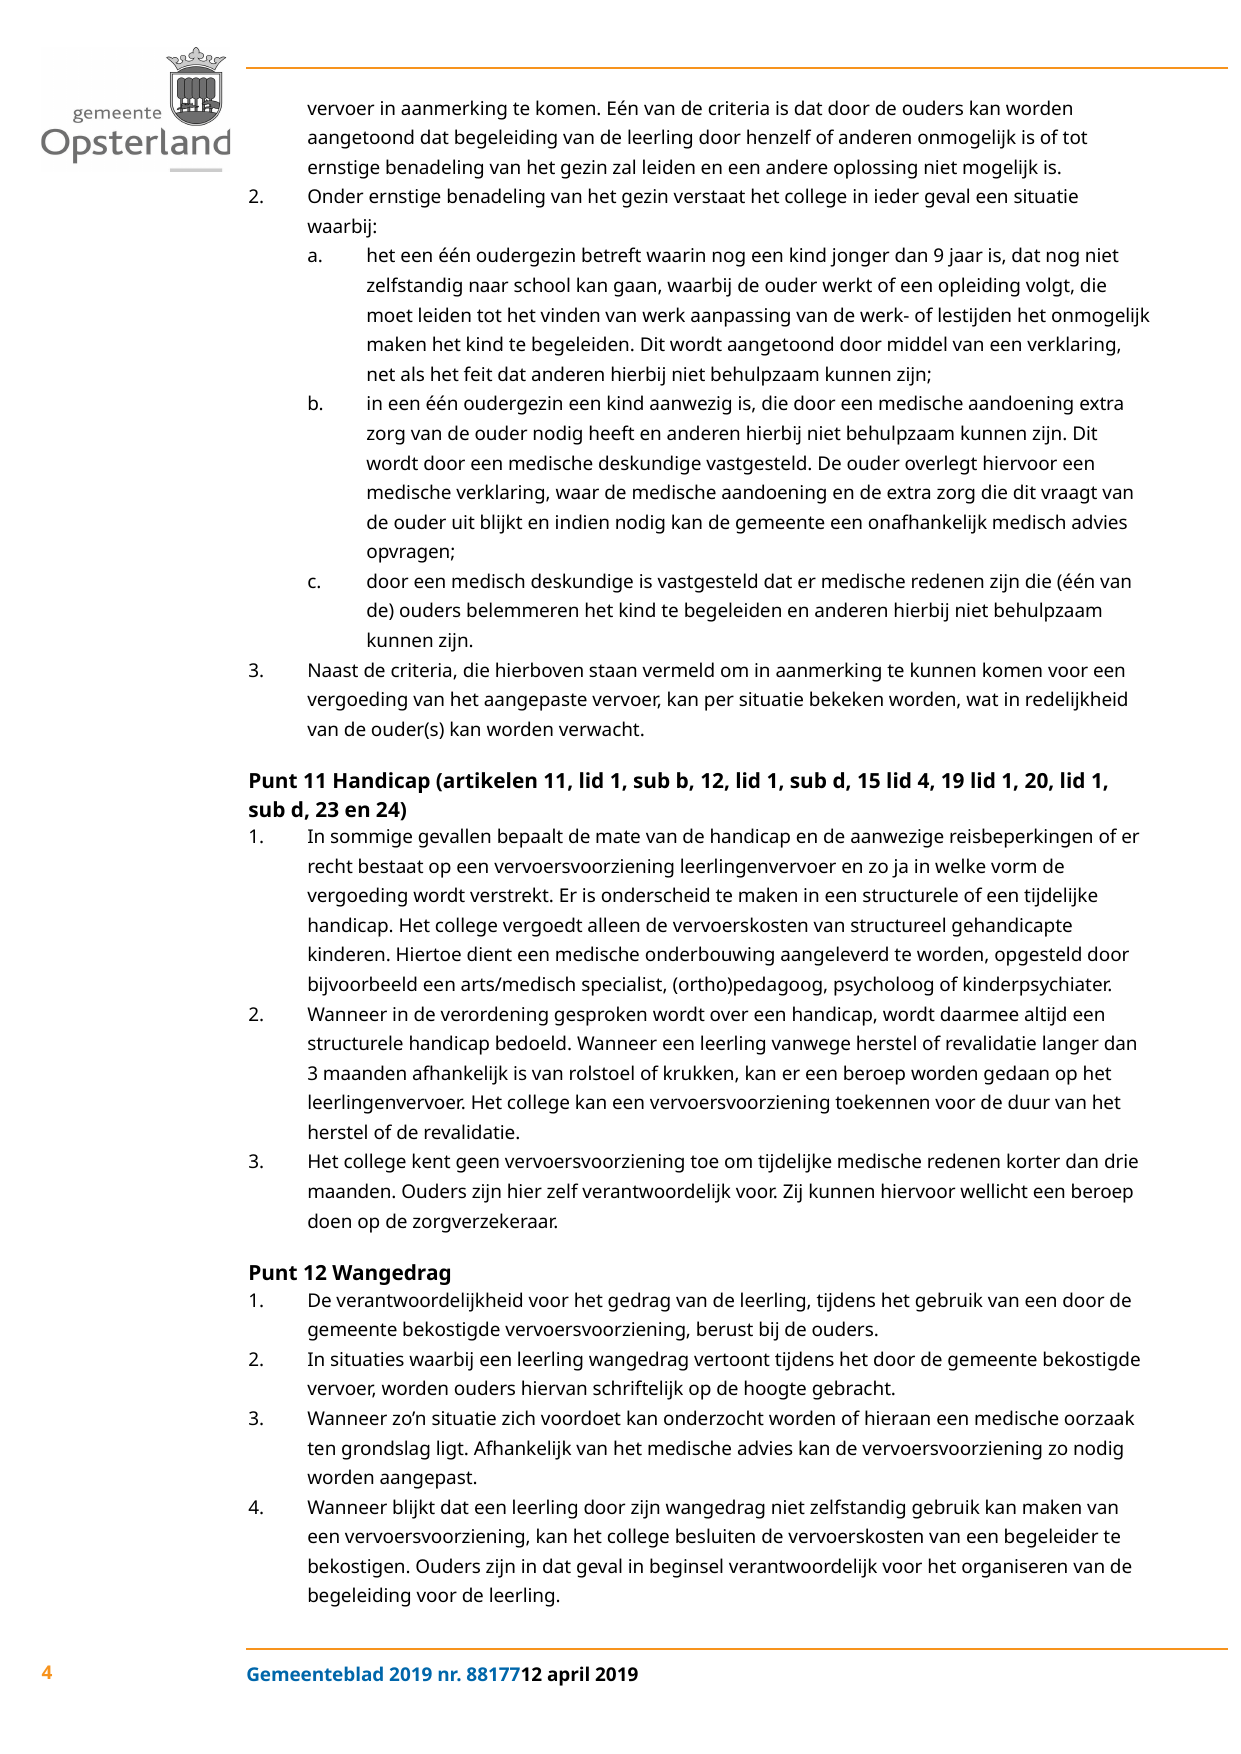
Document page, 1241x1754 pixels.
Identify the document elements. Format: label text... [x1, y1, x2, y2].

list door een medisch deskundige is vastgesteld dat er medische redenen zijn die (één van de) ouders belemmeren het kind te begeleiden en anderen hierbij niet behulpzaam kunnen zijn. [307, 568, 1152, 653]
list Onder ernstige benadeling van het gezin verstaat het college in ieder geval een situatie waarbij: [248, 183, 1152, 239]
picture [41, 47, 231, 172]
list het een één oudergezin betreft waarin nog een kind jonger dan 9 jaar is, dat nog niet zelfstandig naar school kan gaan, waarbij de ouder werkt of een opleiding volgt, die moet leiden tot het vinden van werk aanpassing van de werk- of lestijden het onmogelijk maken het kind te begeleiden. Dit wordt aangetoond door middel van een verklaring, net als het feit dat anderen hierbij niet behulpzaam kunnen zijn; [307, 243, 1152, 387]
text Punt 11 Handicap (artikelen 11, lid 1, sub b, 12, lid 1, sub d, 15 lid 4, 19 lid 1, 20, lid 1, sub d, 23 en 24) [248, 766, 1152, 823]
list In sommige gevallen bepaalt de mate van de handicap en de aanwezige reisbeperkingen of er recht bestaat op een vervoersvoorziening leerlingenvervoer en zo ja in welke vorm de vergoeding wordt verstrekt. Er is onderscheid te maken in een structurele of een tijdelijke handicap. Het college vergoedt alleen de vervoerskosten van structureel gehandicapte kinderen. Hiertoe dient een medische onderbouwing aangeleverd te worden, opgesteld door bijvoorbeeld een arts/medisch specialist, (ortho)pedagoog, psycholoog of kinderpsychiater. [248, 823, 1152, 997]
list De verantwoordelijkheid voor het gedrag van de leerling, tijdens het gebruik van een door de gemeente bekostigde vervoersvoorziening, berust bij de ouders. [248, 1287, 1152, 1342]
list Het college kent geen vervoersvoorziening toe om tijdelijke medische redenen korter dan drie maanden. Ouders zijn hier zelf verantwoordelijk voor. Zij kunnen hiervoor wellicht een beroep doen op de zorgverzekeraar. [248, 1149, 1152, 1234]
text Punt 12 Wangedrag [248, 1258, 1152, 1287]
list Wanneer zo’n situatie zich voordoet kan onderzocht worden of hieraan een medische oorzaak ten grondslag ligt. Afhankelijk van het medische advies kan de vervoersvoorziening zo nodig worden aangepast. [248, 1405, 1152, 1490]
list vervoer in aanmerking te komen. Eén van de criteria is dat door de ouders kan worden aangetoond dat begeleiding van de leerling door henzelf of anderen onmogelijk is of tot ernstige benadeling van het gezin zal leiden en een andere oplossing niet mogelijk is. [248, 95, 1152, 180]
list in een één oudergezin een kind aanwezig is, die door een medische aandoening extra zorg van de ouder nodig heeft en anderen hierbij niet behulpzaam kunnen zijn. Dit wordt door een medische deskundige vastgesteld. De ouder overlegt hiervoor een medische verklaring, waar de medische aandoening en de extra zorg die dit vraagt van de ouder uit blijkt en indien nodig kan de gemeente een onafhankelijk medisch advies opvragen; [307, 391, 1152, 564]
list In situaties waarbij een leerling wangedrag vertoont tijdens het door de gemeente bekostigde vervoer, worden ouders hiervan schriftelijk op de hoogte gebracht. [248, 1346, 1152, 1401]
list Wanneer blijkt dat een leerling door zijn wangedrag niet zelfstandig gebruik kan maken van een vervoersvoorziening, kan het college besluiten de vervoerskosten van een begeleider te bekostigen. Ouders zijn in dat geval in beginsel verantwoordelijk voor het organiseren van de begeleiding voor de leerling. [248, 1494, 1152, 1608]
list Naast de criteria, die hierboven staan vermeld om in aanmerking te kunnen komen voor een vergoeding van het aangepaste vervoer, kan per situatie bekeken worden, wat in redelijkheid van de ouder(s) kan worden verwacht. [248, 657, 1152, 742]
list Wanneer in de verordening gesproken wordt over een handicap, wordt daarmee altijd een structurele handicap bedoeld. Wanneer een leerling vanwege herstel of revalidatie langer dan 3 maanden afhankelijk is van rolstoel of krukken, kan er een beroep worden gedaan op het leerlingenvervoer. Het college kan een vervoersvoorziening toekennen voor de duur van het herstel of de revalidatie. [248, 1001, 1152, 1145]
